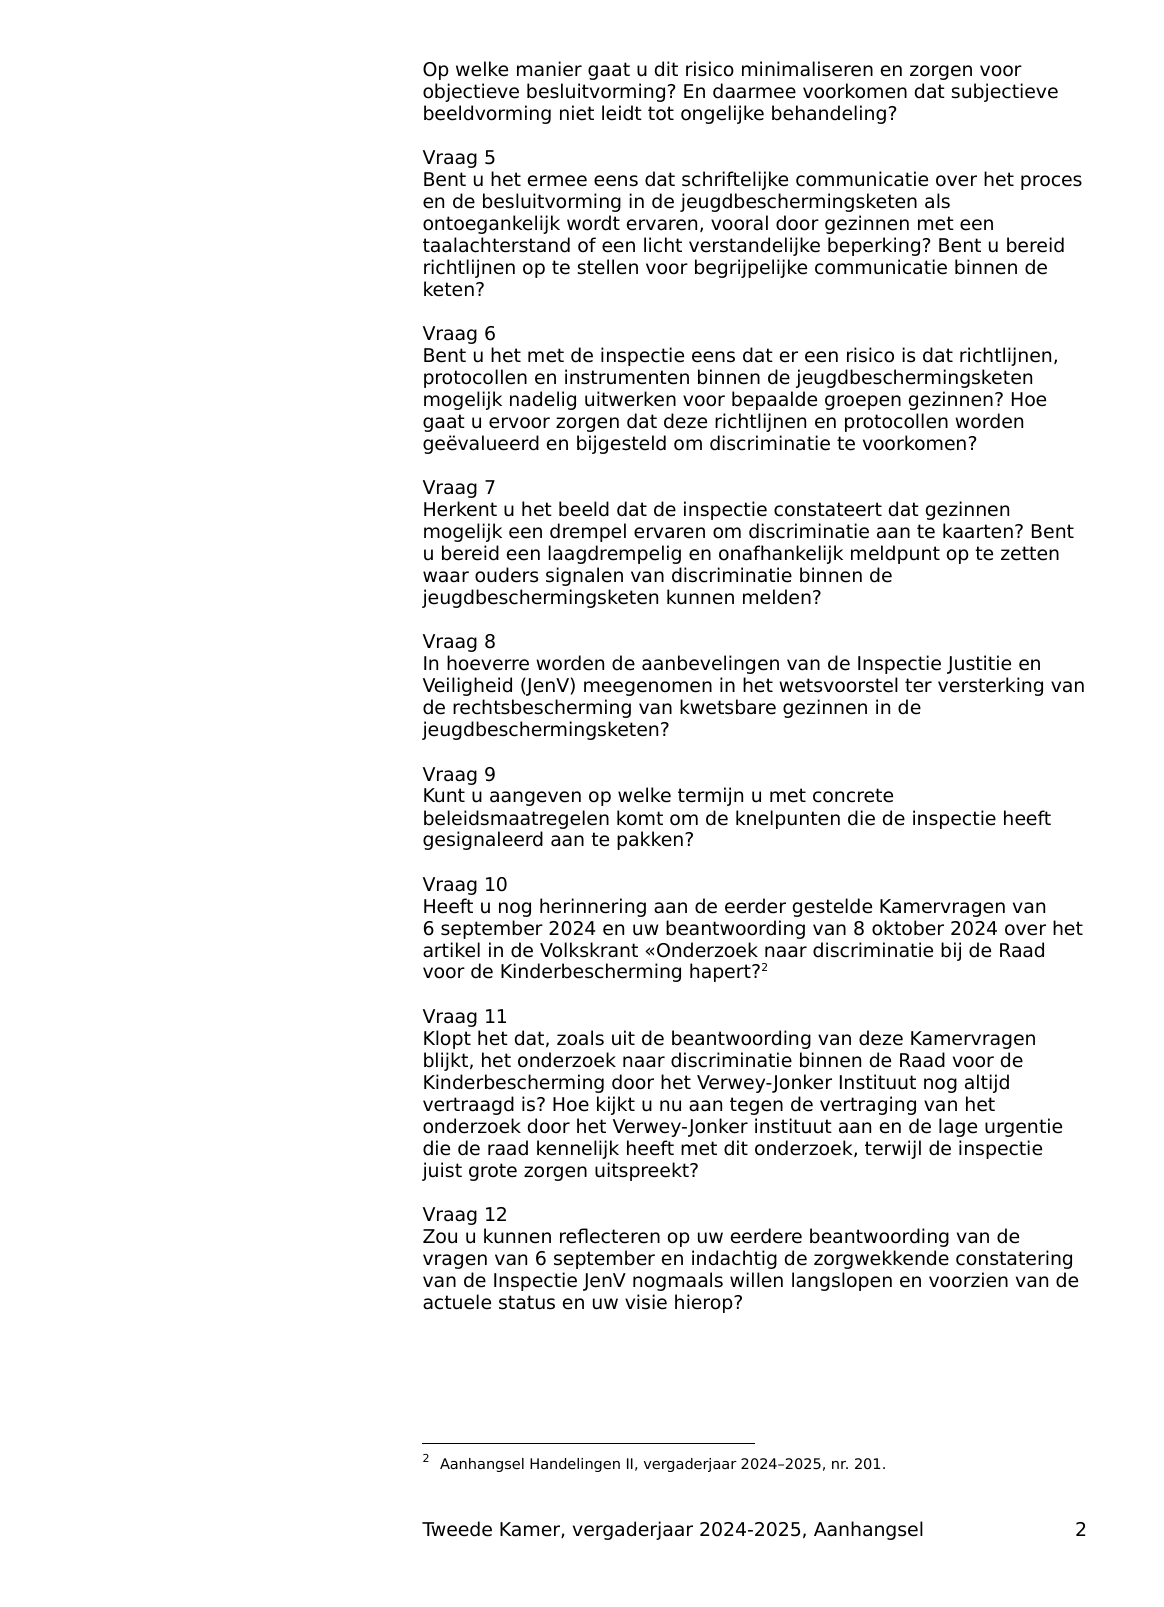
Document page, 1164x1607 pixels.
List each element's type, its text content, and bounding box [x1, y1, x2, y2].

text Vraag 5 [422, 147, 1087, 169]
text Zou u kunnen reflecteren op uw eerdere beantwoording van de vragen van 6 september en indachtig de zorgwekkende constatering van de Inspectie JenV nogmaals willen langslopen en voorzien van de actuele status en uw visie hierop? [422, 1226, 1087, 1313]
text Bent u het ermee eens dat schriftelijke communicatie over het proces en de besluitvorming in de jeugdbeschermingsketen als ontoegankelijk wordt ervaren, vooral door gezinnen met een taalachterstand of een licht verstandelijke beperking? Bent u bereid richtlijnen op te stellen voor begrijpelijke communicatie binnen de keten? [422, 169, 1087, 301]
text Vraag 11 [422, 1006, 1087, 1028]
text Aanhangsel Handelingen II, vergaderjaar 2024–2025, nr. 201. [422, 1452, 1087, 1474]
text Vraag 10 [422, 873, 1087, 896]
text Vraag 8 [422, 631, 1087, 653]
text Vraag 6 [422, 323, 1087, 345]
text In hoeverre worden de aanbevelingen van de Inspectie Justitie en Veiligheid (JenV) meegenomen in het wetsvoorstel ter versterking van de rechtsbescherming van kwetsbare gezinnen in de jeugdbeschermingsketen? [422, 653, 1087, 741]
text Op welke manier gaat u dit risico minimaliseren en zorgen voor objectieve besluitvorming? En daarmee voorkomen dat subjectieve beeldvorming niet leidt tot ongelijke behandeling? [422, 59, 1087, 125]
text Kunt u aangeven op welke termijn u met concrete beleidsmaatregelen komt om de knelpunten die de inspectie heeft gesignaleerd aan te pakken? [422, 785, 1087, 851]
text Herkent u het beeld dat de inspectie constateert dat gezinnen mogelijk een drempel ervaren om discriminatie aan te kaarten? Bent u bereid een laagdrempelig en onafhankelijk meldpunt op te zetten waar ouders signalen van discriminatie binnen de jeugdbeschermingsketen kunnen melden? [422, 499, 1087, 609]
text Vraag 12 [422, 1204, 1087, 1226]
text Vraag 9 [422, 763, 1087, 785]
text Klopt het dat, zoals uit de beantwoording van deze Kamervragen blijkt, het onderzoek naar discriminatie binnen de Raad voor de Kinderbescherming door het Verwey-Jonker Instituut nog altijd vertraagd is? Hoe kijkt u nu aan tegen de vertraging van het onderzoek door het Verwey-Jonker instituut aan en de lage urgentie die de raad kennelijk heeft met dit onderzoek, terwijl de inspectie juist grote zorgen uitspreekt? [422, 1028, 1087, 1181]
text Vraag 7 [422, 477, 1087, 499]
text Heeft u nog herinnering aan de eerder gestelde Kamervragen van 6 september 2024 en uw beantwoording van 8 oktober 2024 over het artikel in de Volkskrant «Onderzoek naar discriminatie bij de Raad voor de Kinderbescherming hapert? [422, 896, 1087, 983]
text Bent u het met de inspectie eens dat er een risico is dat richtlijnen, protocollen en instrumenten binnen de jeugdbeschermingsketen mogelijk nadelig uitwerken voor bepaalde groepen gezinnen? Hoe gaat u ervoor zorgen dat deze richtlijnen en protocollen worden geëvalueerd en bijgesteld om discriminatie te voorkomen? [422, 345, 1087, 455]
